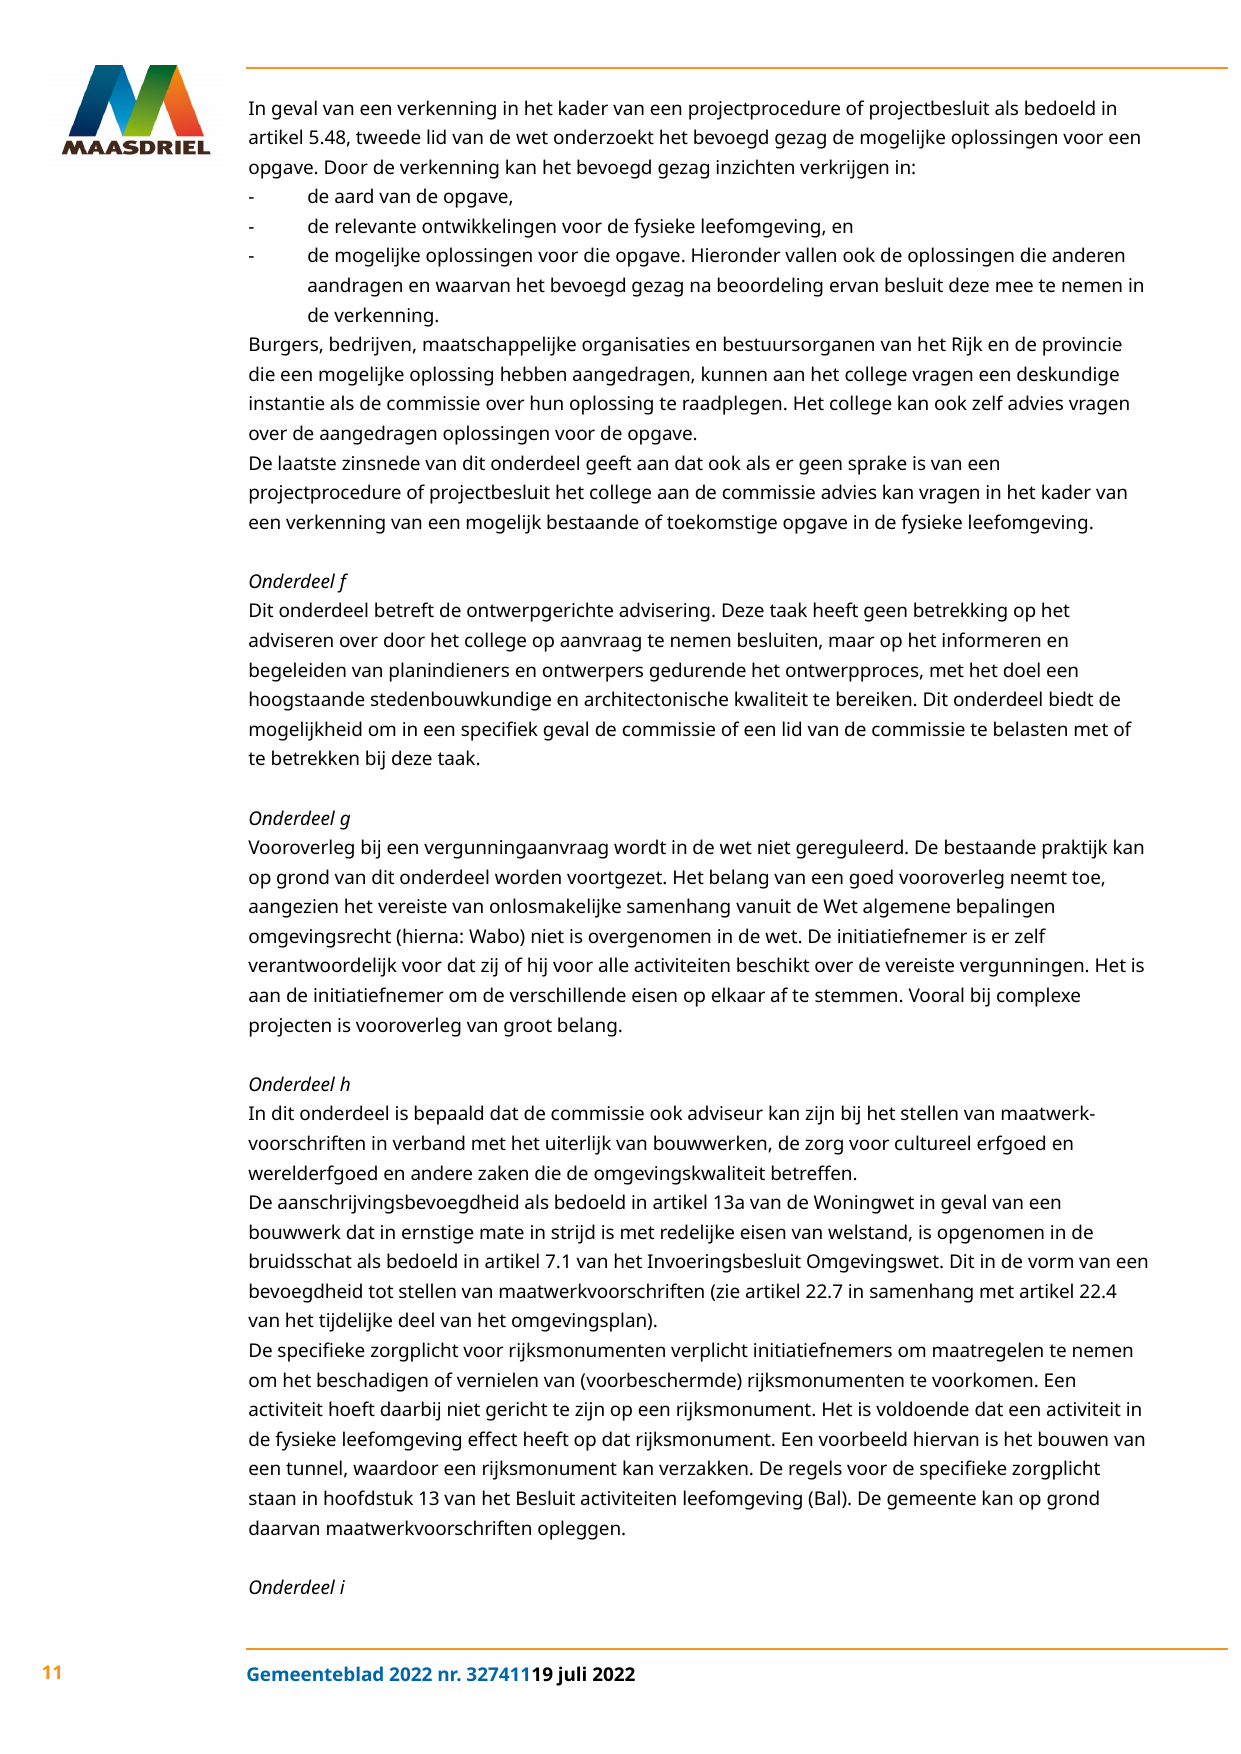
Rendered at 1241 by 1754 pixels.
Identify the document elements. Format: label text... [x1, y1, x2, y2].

text Vooroverleg bij een vergunningaanvraag wordt in de wet niet gereguleerd. De bestaande praktijk kan op grond van dit onderdeel worden voortgezet. Het belang van een goed vooroverleg neemt toe, aangezien het vereiste van onlosmakelijke samenhang vanuit de Wet algemene bepalingen omgevingsrecht (hierna: Wabo) niet is overgenomen in de wet. De initiatiefnemer is er zelf verantwoordelijk voor dat zij of hij voor alle activiteiten beschikt over de vereiste vergunningen. Het is aan de initiatiefnemer om de verschillende eisen op elkaar af te stemmen. Vooral bij complexe projecten is vooroverleg van groot belang. [248, 834, 1152, 1038]
list de mogelijke oplossingen voor die opgave. Hieronder vallen ook de oplossingen die anderen aandragen en waarvan het bevoegd gezag na beoordeling ervan besluit deze mee te nemen in de verkenning. [248, 243, 1152, 328]
text Onderdeel f [248, 568, 1152, 594]
text Onderdeel i [248, 1574, 1152, 1600]
list de aard van de opgave, [248, 183, 1152, 209]
picture [41, 47, 231, 172]
list de relevante ontwikkelingen voor de fysieke leefomgeving, en [248, 213, 1152, 239]
text In geval van een verkenning in het kader van een projectprocedure of projectbesluit als bedoeld in artikel 5.48, tweede lid van de wet onderzoekt het bevoegd gezag de mogelijke oplossingen voor een opgave. Door de verkenning kan het bevoegd gezag inzichten verkrijgen in: [248, 95, 1152, 180]
text Onderdeel g [248, 805, 1152, 831]
text Onderdeel h [248, 1071, 1152, 1097]
text De specifieke zorgplicht voor rijksmonumenten verplicht initiatiefnemers om maatregelen te nemen om het beschadigen of vernielen van (voorbeschermde) rijksmonumenten te voorkomen. Een activiteit hoeft daarbij niet gericht te zijn op een rijksmonument. Het is voldoende dat een activiteit in de fysieke leefomgeving effect heeft op dat rijksmonument. Een voorbeeld hiervan is het bouwen van een tunnel, waardoor een rijksmonument kan verzakken. De regels voor de specifieke zorgplicht staan in hoofdstuk 13 van het Besluit activiteiten leefomgeving (Bal). De gemeente kan op grond daarvan maatwerkvoorschriften opleggen. [248, 1337, 1152, 1541]
text In dit onderdeel is bepaald dat de commissie ook adviseur kan zijn bij het stellen van maatwerk-voorschriften in verband met het uiterlijk van bouwwerken, de zorg voor cultureel erfgoed en werelderfgoed en andere zaken die de omgevingskwaliteit betreffen. [248, 1101, 1152, 1186]
text Dit onderdeel betreft de ontwerpgerichte advisering. Deze taak heeft geen betrekking op het adviseren over door het college op aanvraag te nemen besluiten, maar op het informeren en begeleiden van planindieners en ontwerpers gedurende het ontwerpproces, met het doel een hoogstaande stedenbouwkundige en architectonische kwaliteit te bereiken. Dit onderdeel biedt de mogelijkheid om in een specifiek geval de commissie of een lid van de commissie te belasten met of te betrekken bij deze taak. [248, 598, 1152, 771]
text Burgers, bedrijven, maatschappelijke organisaties en bestuursorganen van het Rijk en de provincie die een mogelijke oplossing hebben aangedragen, kunnen aan het college vragen een deskundige instantie als de commissie over hun oplossing te raadplegen. Het college kan ook zelf advies vragen over de aangedragen oplossingen voor de opgave. [248, 331, 1152, 446]
text De laatste zinsnede van dit onderdeel geeft aan dat ook als er geen sprake is van een projectprocedure of projectbesluit het college aan de commissie advies kan vragen in het kader van een verkenning van een mogelijk bestaande of toekomstige opgave in de fysieke leefomgeving. [248, 450, 1152, 535]
text De aanschrijvingsbevoegdheid als bedoeld in artikel 13a van de Woningwet in geval van een bouwwerk dat in ernstige mate in strijd is met redelijke eisen van welstand, is opgenomen in de bruidsschat als bedoeld in artikel 7.1 van het Invoeringsbesluit Omgevingswet. Dit in de vorm van een bevoegdheid tot stellen van maatwerkvoorschriften (zie artikel 22.7 in samenhang met artikel 22.4 van het tijdelijke deel van het omgevingsplan). [248, 1189, 1152, 1333]
